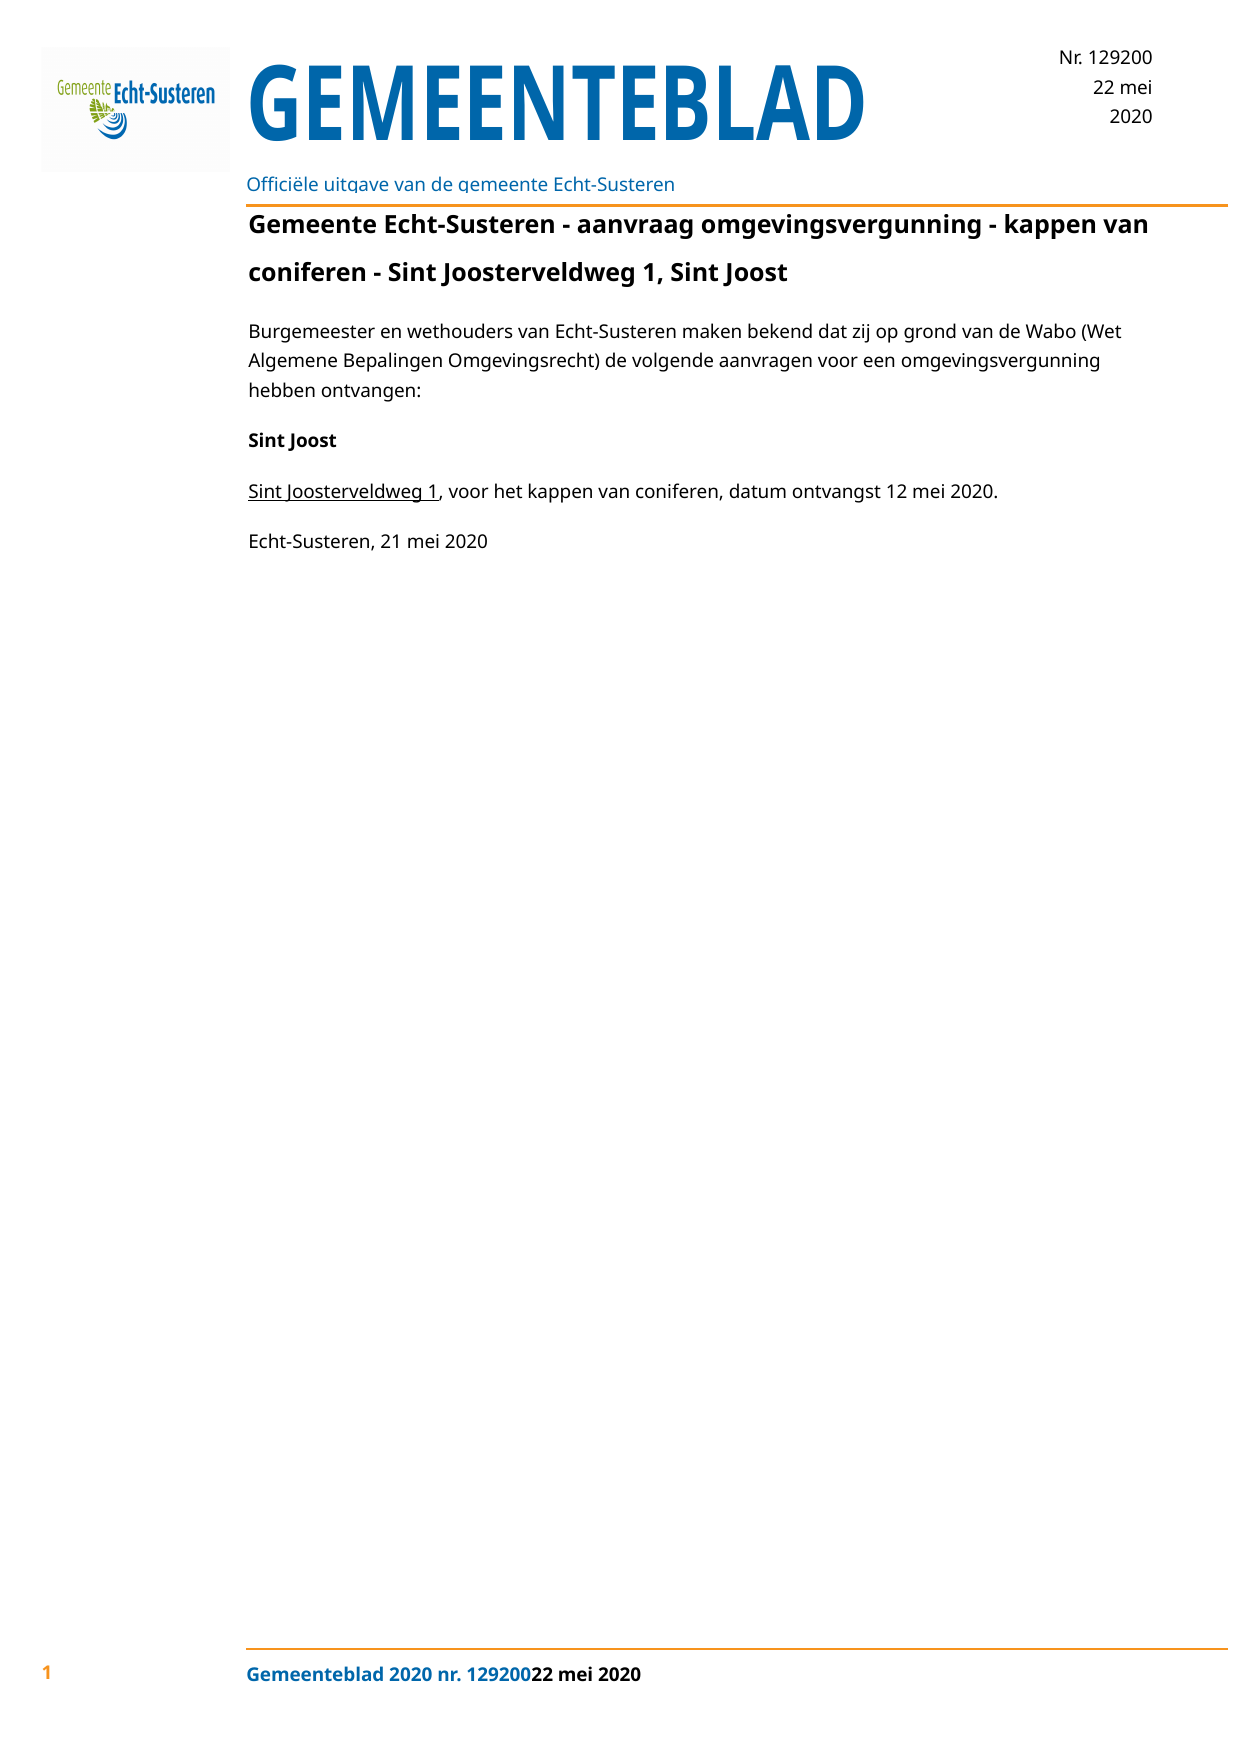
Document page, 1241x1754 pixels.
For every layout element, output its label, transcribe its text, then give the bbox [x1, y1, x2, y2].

text Sint Joosterveldweg 1, voor het kappen van coniferen, datum ontvangst 12 mei 2020. [248, 478, 1152, 504]
text Gemeente Echt-Susteren - aanvraag omgevingsvergunning - kappen van coniferen - Sint Joosterveldweg 1, Sint Joost [248, 207, 1152, 288]
text Echt-Susteren, 21 mei 2020 [248, 528, 1152, 554]
text Sint Joost [248, 427, 1152, 453]
picture [41, 47, 231, 172]
text Burgemeester en wethouders van Echt-Susteren maken bekend dat zij op grond van de Wabo (Wet Algemene Bepalingen Omgevingsrecht) de volgende aanvragen voor een omgevingsvergunning hebben ontvangen: [248, 318, 1152, 403]
